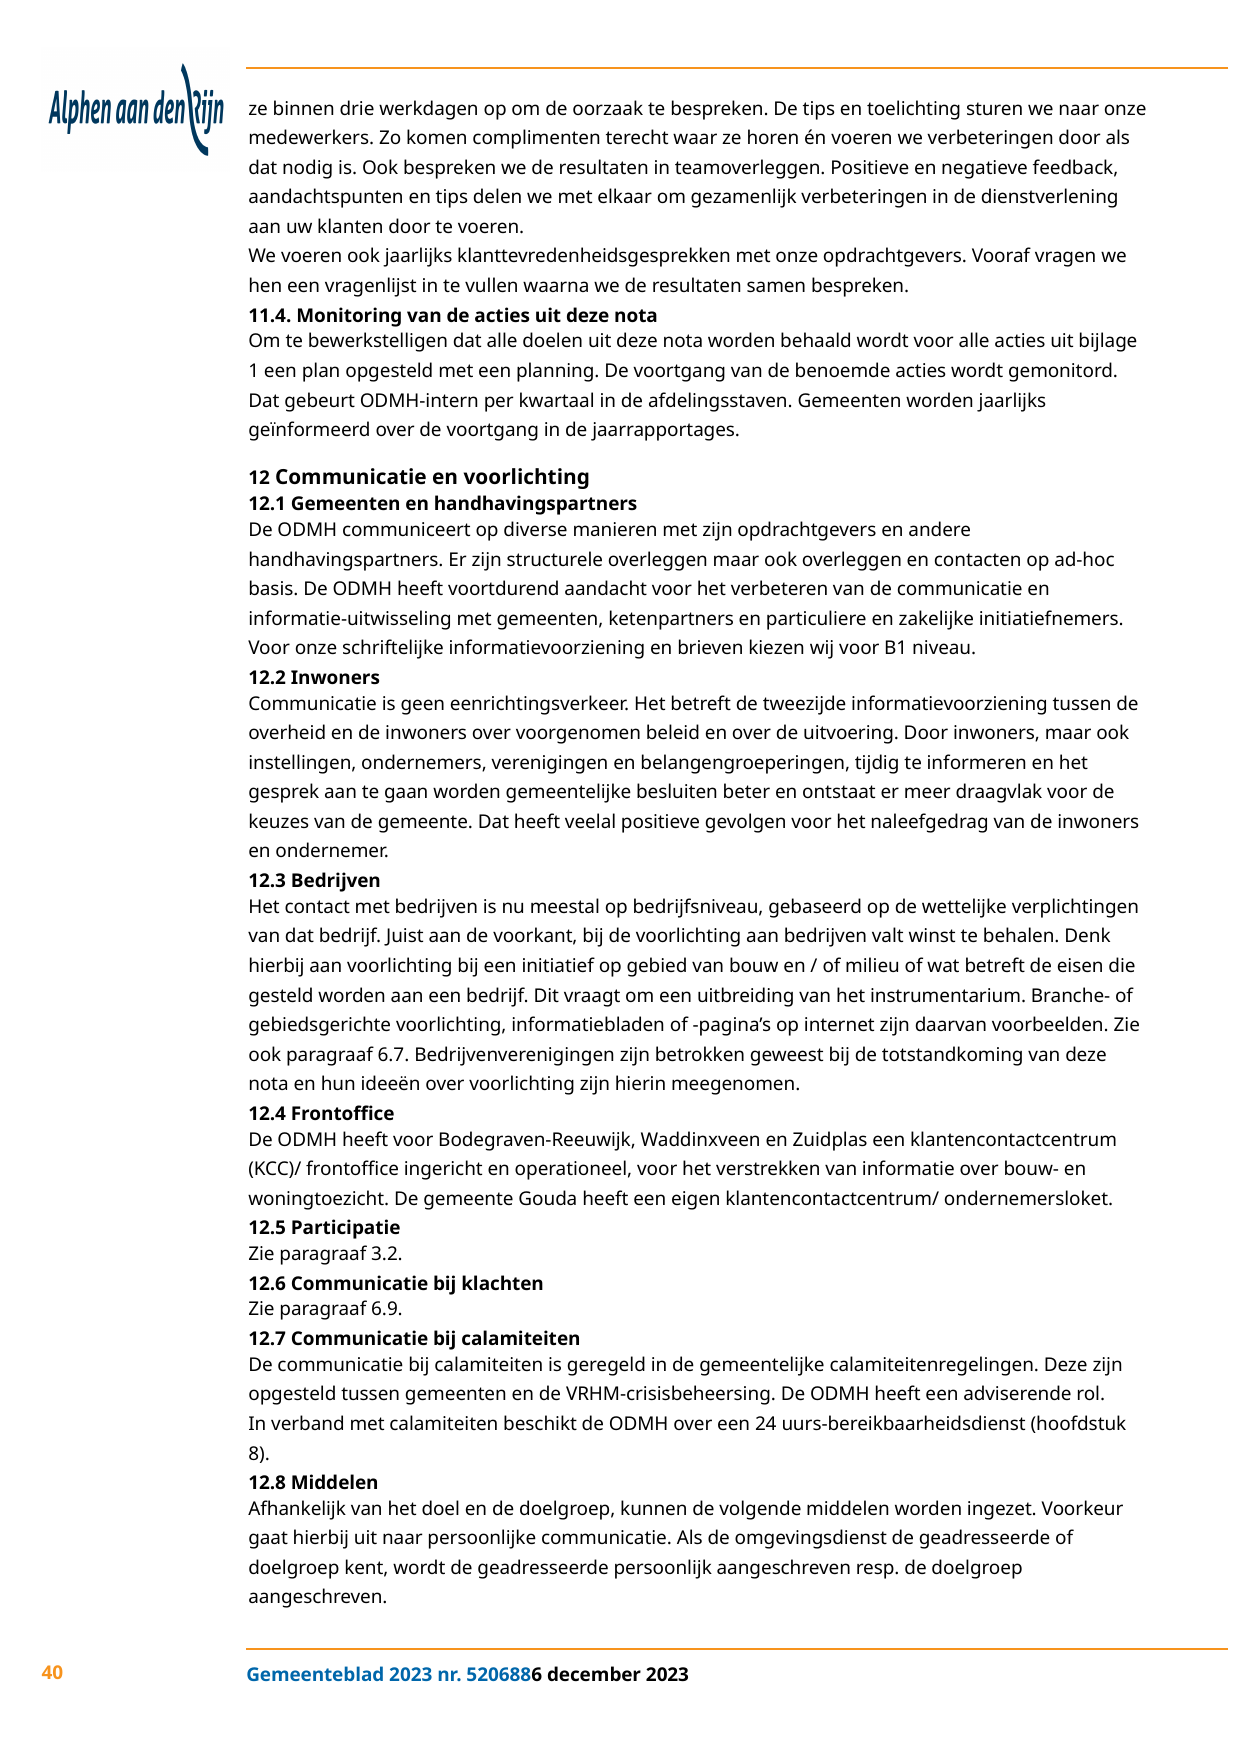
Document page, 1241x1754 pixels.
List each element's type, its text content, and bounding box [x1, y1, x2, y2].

text Zie paragraaf 6.9. [248, 1296, 1152, 1321]
text ze binnen drie werkdagen op om de oorzaak te bespreken. De tips en toelichting sturen we naar onze medewerkers. Zo komen complimenten terecht waar ze horen én voeren we verbeteringen door als dat nodig is. Ook bespreken we de resultaten in teamoverleggen. Positieve en negatieve feedback, aandachtspunten en tips delen we met elkaar om gezamenlijk verbeteringen in de dienstverlening aan uw klanten door te voeren. [248, 95, 1152, 239]
text 12.5 Participatie [248, 1214, 1152, 1240]
text Zie paragraaf 3.2. [248, 1240, 1152, 1266]
text 12.6 Communicatie bij klachten [248, 1270, 1152, 1296]
text Om te bewerkstelligen dat alle doelen uit deze nota worden behaald wordt voor alle acties uit bijlage 1 een plan opgesteld met een planning. De voortgang van de benoemde acties wordt gemonitord. [248, 328, 1152, 383]
text De communicatie bij calamiteiten is geregeld in de gemeentelijke calamiteitenregelingen. Deze zijn opgesteld tussen gemeenten en de VRHM-crisisbeheersing. De ODMH heeft een adviserende rol. [248, 1351, 1152, 1406]
picture [41, 47, 231, 172]
text 12 Communicatie en voorlichting [248, 462, 1152, 490]
text 12.4 Frontoffice [248, 1100, 1152, 1126]
text De ODMH heeft voor Bodegraven-Reeuwijk, Waddinxveen en Zuidplas een klantencontactcentrum (KCC)/ frontoffice ingericht en operationeel, voor het verstrekken van informatie over bouw- en woningtoezicht. De gemeente Gouda heeft een eigen klantencontactcentrum/ ondernemersloket. [248, 1126, 1152, 1211]
text Dat gebeurt ODMH-intern per kwartaal in de afdelingsstaven. Gemeenten worden jaarlijks geïnformeerd over de voortgang in de jaarrapportages. [248, 387, 1152, 442]
text 11.4. Monitoring van de acties uit deze nota [248, 302, 1152, 328]
text 12.7 Communicatie bij calamiteiten [248, 1325, 1152, 1351]
text De ODMH communiceert op diverse manieren met zijn opdrachtgevers en andere handhavingspartners. Er zijn structurele overleggen maar ook overleggen en contacten op ad-hoc basis. De ODMH heeft voortdurend aandacht voor het verbeteren van de communicatie en informatie-uitwisseling met gemeenten, ketenpartners en particuliere en zakelijke initiatiefnemers. Voor onze schriftelijke informatievoorziening en brieven kiezen wij voor B1 niveau. [248, 516, 1152, 660]
text We voeren ook jaarlijks klanttevredenheidsgesprekken met onze opdrachtgevers. Vooraf vragen we hen een vragenlijst in te vullen waarna we de resultaten samen bespreken. [248, 243, 1152, 298]
text 12.3 Bedrijven [248, 867, 1152, 893]
text 12.2 Inwoners [248, 664, 1152, 690]
text Het contact met bedrijven is nu meestal op bedrijfsniveau, gebaseerd op de wettelijke verplichtingen van dat bedrijf. Juist aan de voorkant, bij de voorlichting aan bedrijven valt winst te behalen. Denk hierbij aan voorlichting bij een initiatief op gebied van bouw en / of milieu of wat betreft de eisen die gesteld worden aan een bedrijf. Dit vraagt om een uitbreiding van het instrumentarium. Branche- of gebiedsgerichte voorlichting, informatiebladen of -pagina’s op internet zijn daarvan voorbeelden. Zie ook paragraaf 6.7. Bedrijvenverenigingen zijn betrokken geweest bij de totstandkoming van deze nota en hun ideeën over voorlichting zijn hierin meegenomen. [248, 893, 1152, 1096]
text Afhankelijk van het doel en de doelgroep, kunnen de volgende middelen worden ingezet. Voorkeur gaat hierbij uit naar persoonlijke communicatie. Als de omgevingsdienst de geadresseerde of doelgroep kent, wordt de geadresseerde persoonlijk aangeschreven resp. de doelgroep aangeschreven. [248, 1495, 1152, 1609]
text Communicatie is geen eenrichtingsverkeer. Het betreft de tweezijde informatievoorziening tussen de overheid en de inwoners over voorgenomen beleid en over de uitvoering. Door inwoners, maar ook instellingen, ondernemers, verenigingen en belangengroeperingen, tijdig te informeren en het gesprek aan te gaan worden gemeentelijke besluiten beter en ontstaat er meer draagvlak voor de keuzes van de gemeente. Dat heeft veelal positieve gevolgen voor het naleefgedrag van de inwoners en ondernemer. [248, 690, 1152, 863]
text In verband met calamiteiten beschikt de ODMH over een 24 uurs-bereikbaarheidsdienst (hoofdstuk 8). [248, 1410, 1152, 1465]
text 12.8 Middelen [248, 1469, 1152, 1495]
text 12.1 Gemeenten en handhavingspartners [248, 490, 1152, 516]
